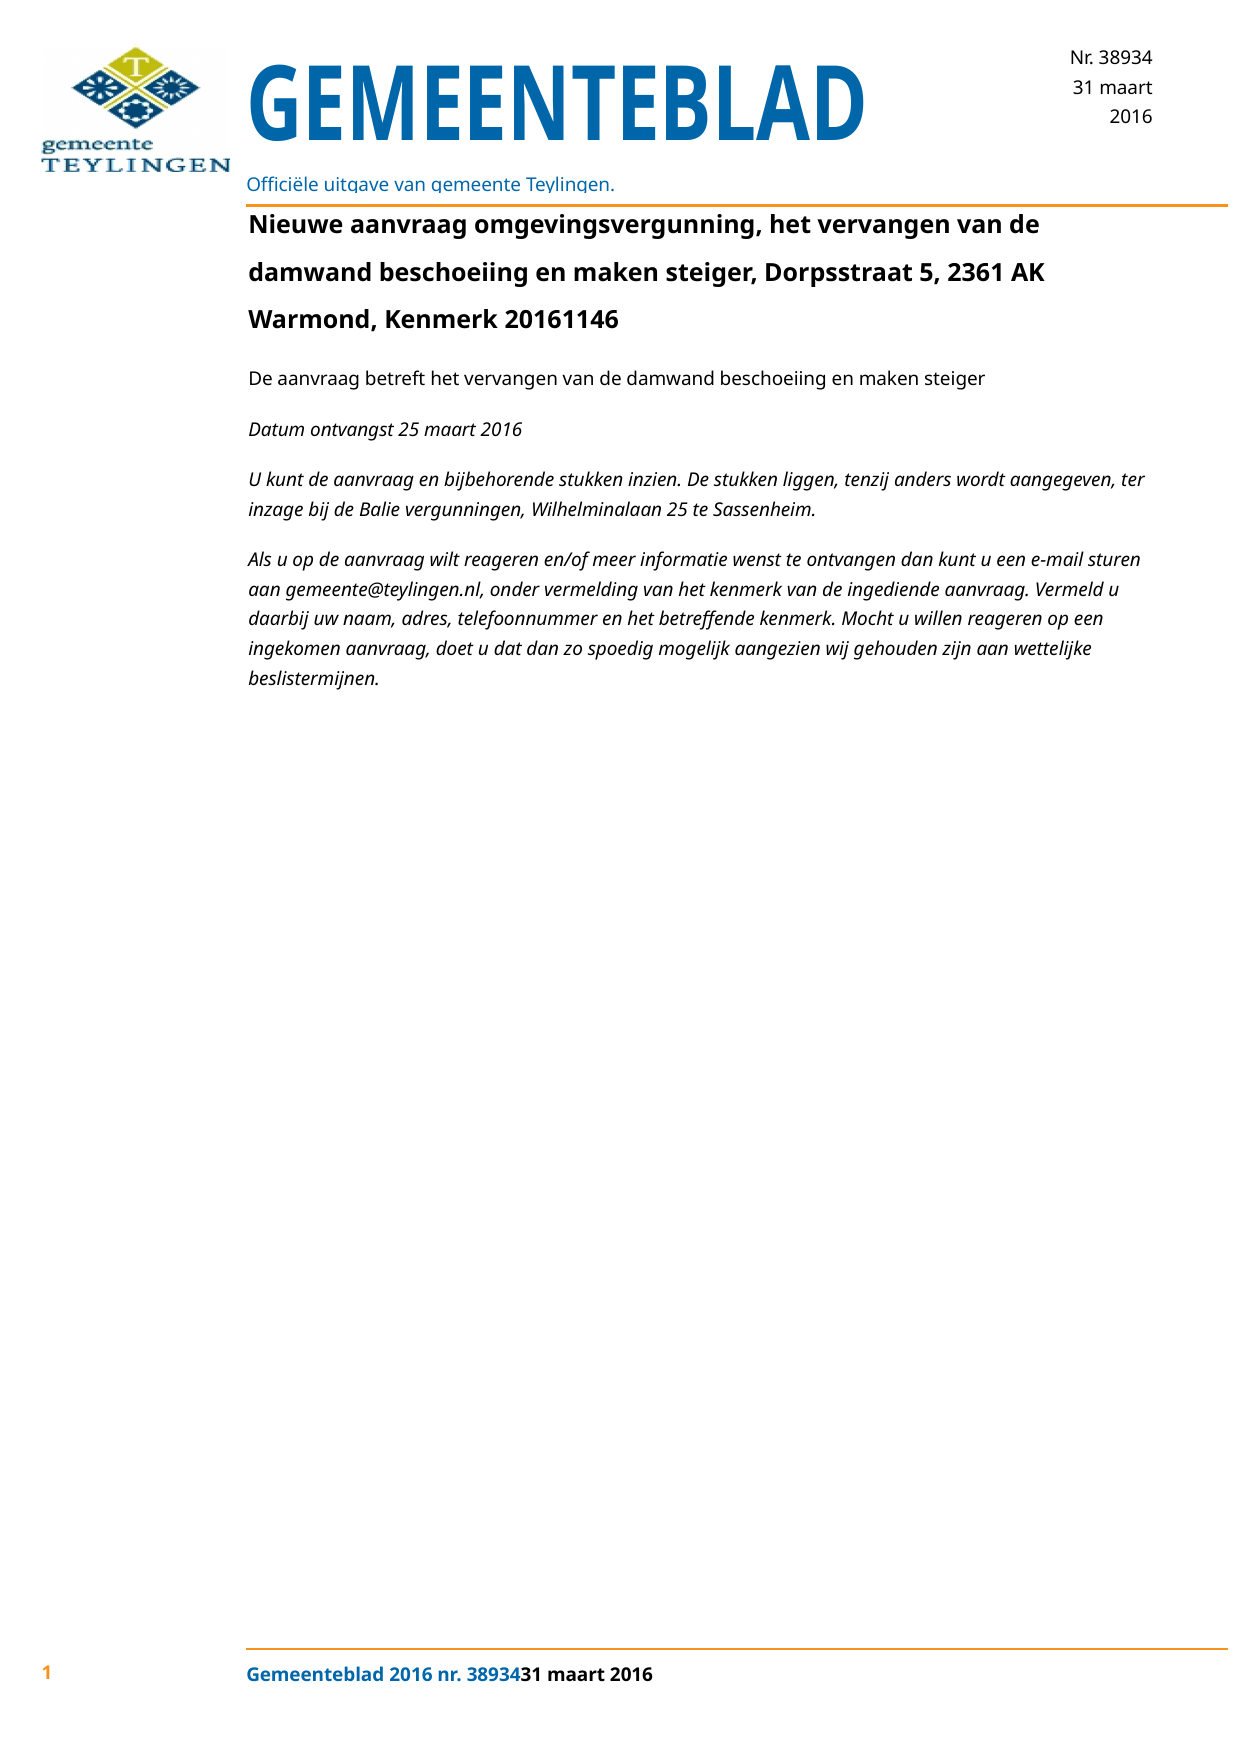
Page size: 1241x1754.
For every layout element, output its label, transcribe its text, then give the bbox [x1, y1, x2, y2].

text Datum ontvangst 25 maart 2016 [248, 416, 1152, 442]
picture [41, 47, 231, 172]
text Als u op de aanvraag wilt reageren en/of meer informatie wenst te ontvangen dan kunt u een e-mail sturen aan gemeente@teylingen.nl, onder vermelding van het kenmerk van de ingediende aanvraag. Vermeld u daarbij uw naam, adres, telefoonnummer en het betreffende kenmerk. Mocht u willen reageren op een ingekomen aanvraag, doet u dat dan zo spoedig mogelijk aangezien wij gehouden zijn aan wettelijke beslistermijnen. [248, 546, 1152, 690]
text Nieuwe aanvraag omgevingsvergunning, het vervangen van de damwand beschoeiing en maken steiger, Dorpsstraat 5, 2361 AK Warmond, Kenmerk 20161146 [248, 207, 1152, 336]
text U kunt de aanvraag en bijbehorende stukken inzien. De stukken liggen, tenzij anders wordt aangegeven, ter inzage bij de Balie vergunningen, Wilhelminalaan 25 te Sassenheim. [248, 466, 1152, 522]
text De aanvraag betreft het vervangen van de damwand beschoeiing en maken steiger [248, 366, 1152, 391]
